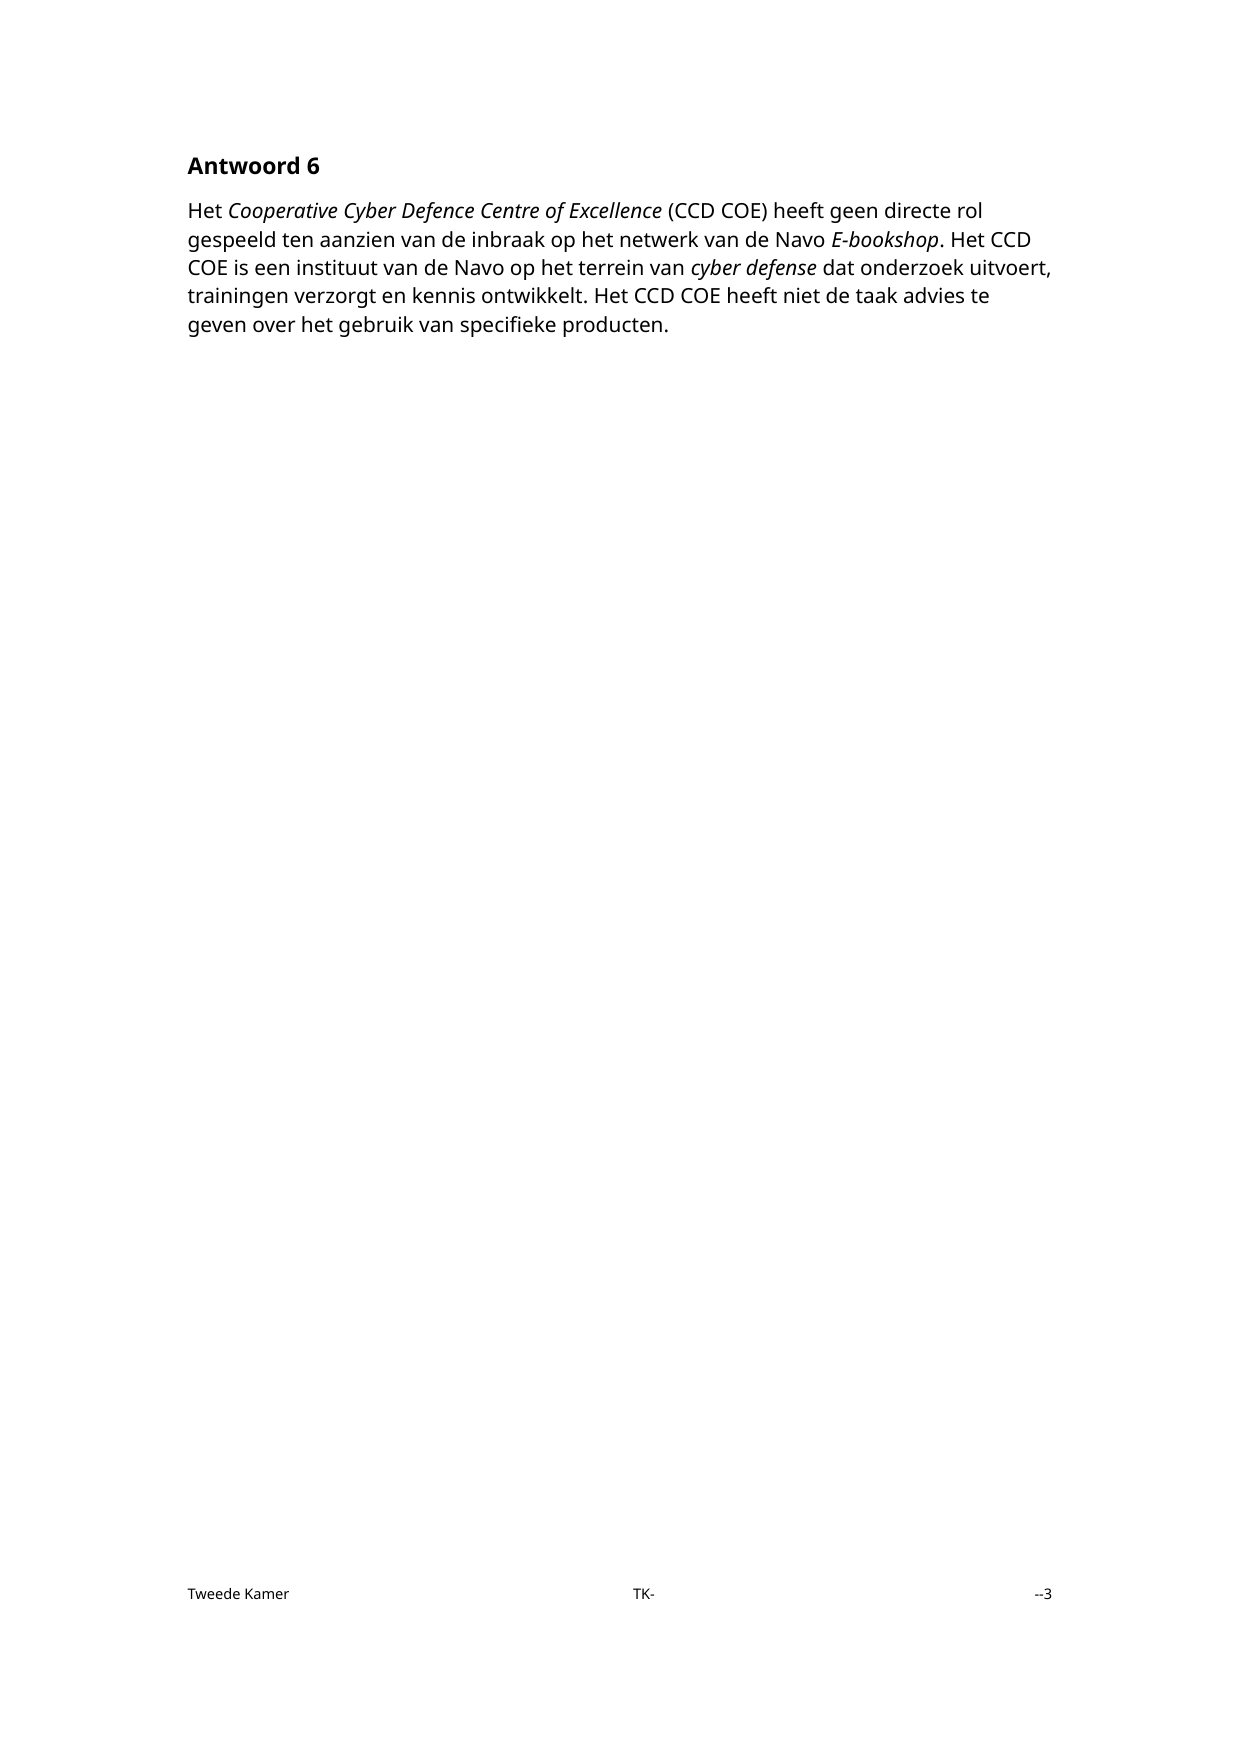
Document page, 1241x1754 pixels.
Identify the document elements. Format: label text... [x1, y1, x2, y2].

text Het Cooperative Cyber Defence Centre of Excellence (CCD COE) heeft geen directe rol gespeeld ten aanzien van de inbraak op het netwerk van de Navo E-bookshop. Het CCD COE is een instituut van de Navo op het terrein van cyber defense dat onderzoek uitvoert, trainingen verzorgt en kennis ontwikkelt. Het CCD COE heeft niet de taak advies te geven over het gebruik van specifieke producten. [187, 196, 1053, 338]
subtitle Antwoord 6 [187, 150, 1053, 181]
